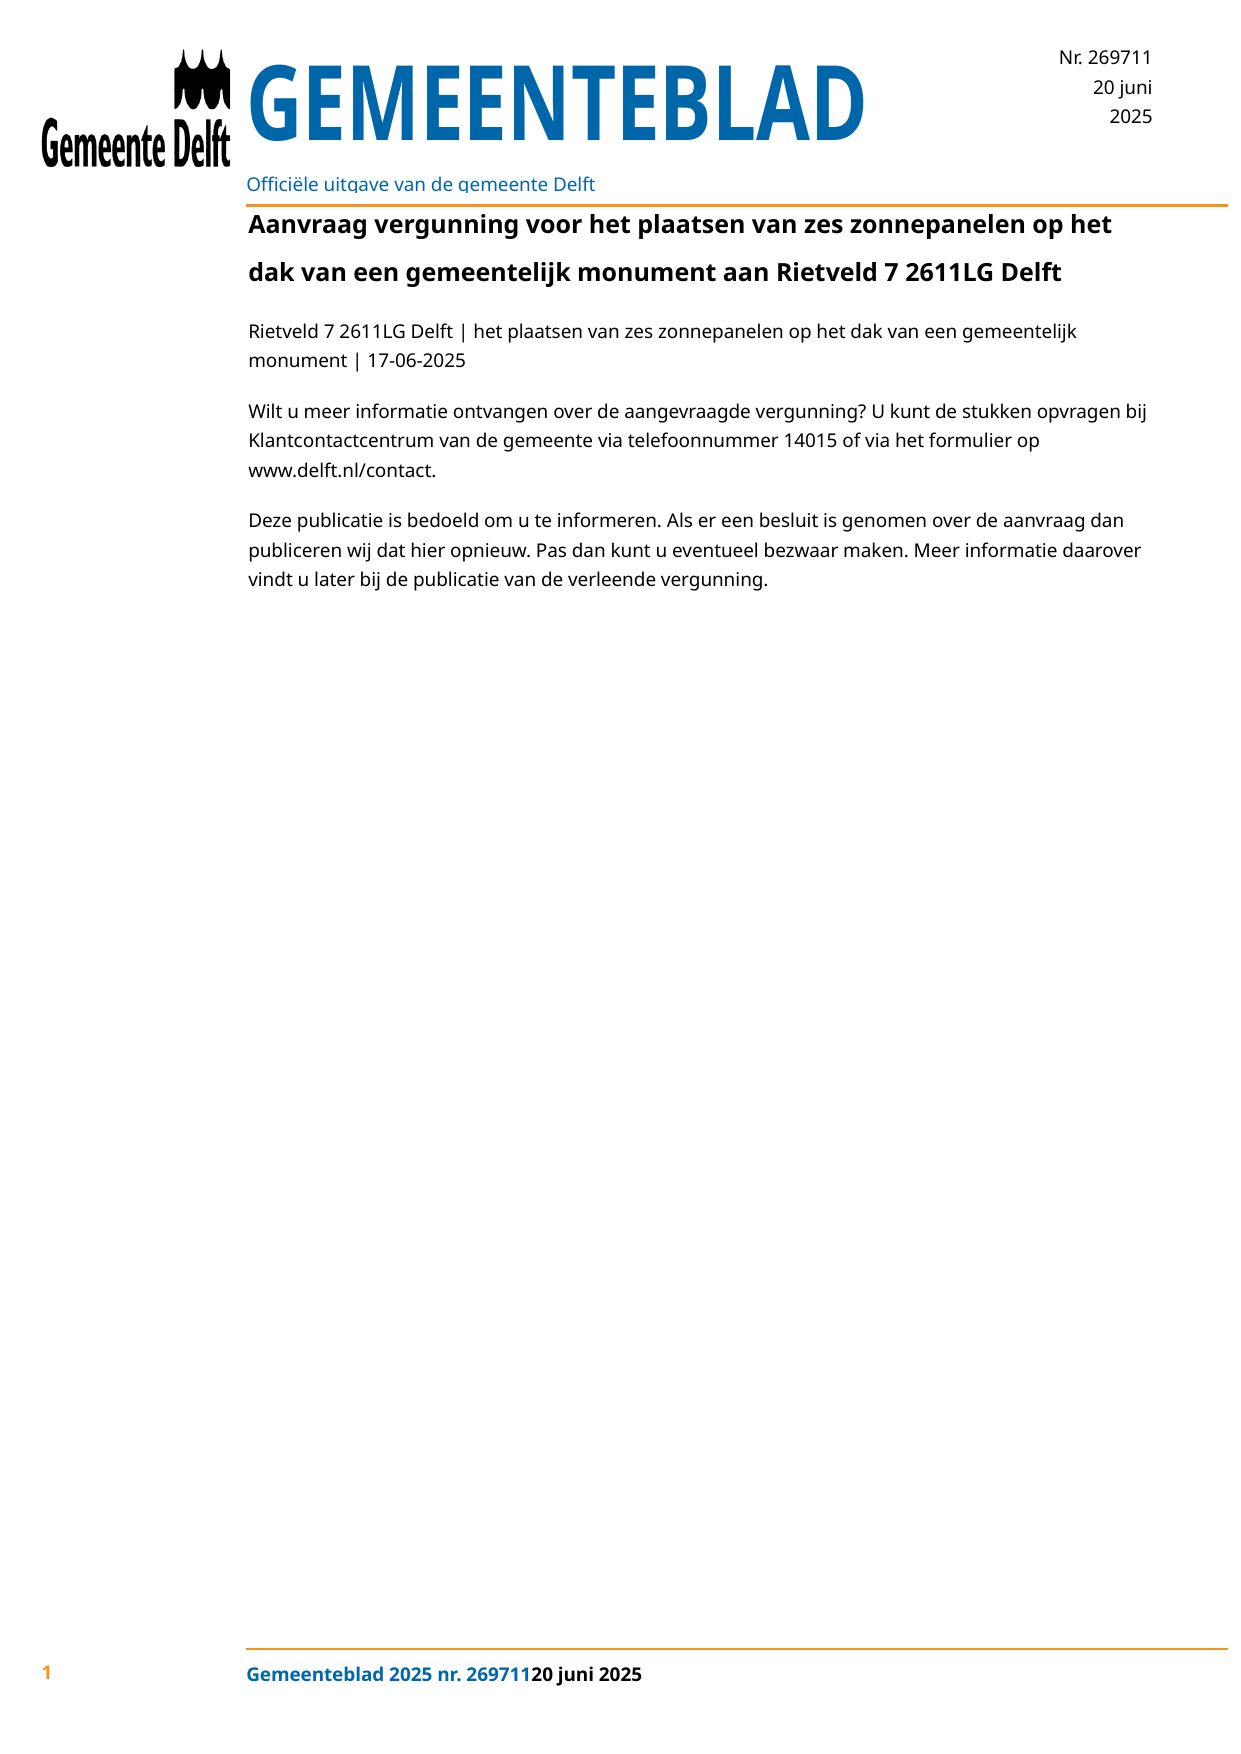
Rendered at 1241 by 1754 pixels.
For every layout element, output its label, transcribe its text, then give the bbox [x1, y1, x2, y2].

text Deze publicatie is bedoeld om u te informeren. Als er een besluit is genomen over de aanvraag dan publiceren wij dat hier opnieuw. Pas dan kunt u eventueel bezwaar maken. Meer informatie daarover vindt u later bij de publicatie van de verleende vergunning. [248, 507, 1152, 592]
text Rietveld 7 2611LG Delft | het plaatsen van zes zonnepanelen op het dak van een gemeentelijk monument | 17-06-2025 [248, 318, 1152, 373]
text Aanvraag vergunning voor het plaatsen van zes zonnepanelen op het dak van een gemeentelijk monument aan Rietveld 7 2611LG Delft [248, 207, 1152, 288]
picture [41, 47, 231, 172]
text Wilt u meer informatie ontvangen over de aangevraagde vergunning? U kunt de stukken opvragen bij Klantcontactcentrum van de gemeente via telefoonnummer 14015 of via het formulier op www.delft.nl/contact. [248, 398, 1152, 483]
